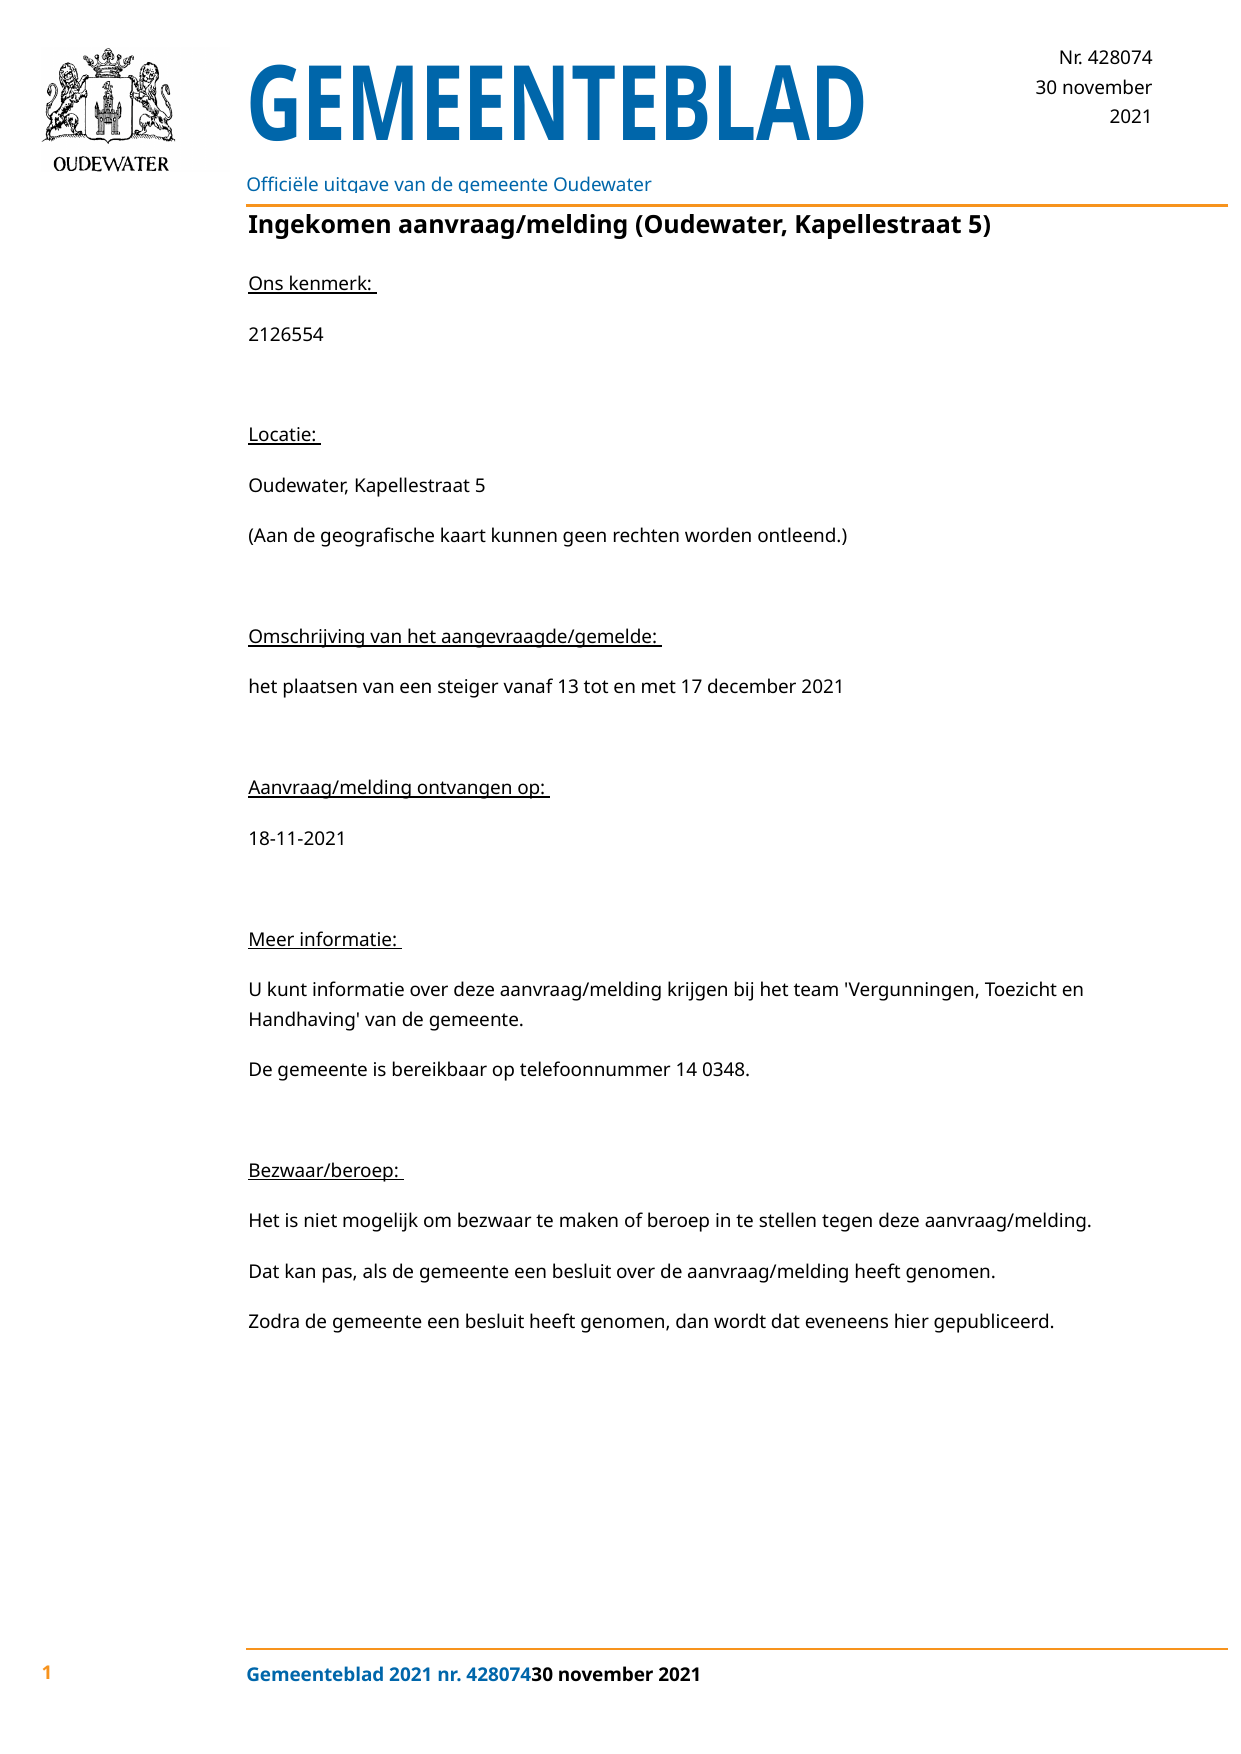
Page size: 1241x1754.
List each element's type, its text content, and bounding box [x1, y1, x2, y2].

text Aanvraag/melding ontvangen op: [248, 774, 1152, 800]
text Dat kan pas, als de gemeente een besluit over de aanvraag/melding heeft genomen. [248, 1258, 1152, 1283]
text Bezwaar/beroep: [248, 1157, 1152, 1183]
text Omschrijving van het aangevraagde/gemelde: [248, 623, 1152, 649]
text (Aan de geografische kaart kunnen geen rechten worden ontleend.) [248, 522, 1152, 548]
text het plaatsen van een steiger vanaf 13 tot en met 17 december 2021 [248, 674, 1152, 699]
text Oudewater, Kapellestraat 5 [248, 472, 1152, 498]
text 2126554 [248, 321, 1152, 346]
text Ons kenmerk: [248, 270, 1152, 296]
text 18-11-2021 [248, 825, 1152, 851]
text Het is niet mogelijk om bezwaar te maken of beroep in te stellen tegen deze aanvraag/melding. [248, 1207, 1152, 1233]
text Meer informatie: [248, 926, 1152, 951]
text Ingekomen aanvraag/melding (Oudewater, Kapellestraat 5) [248, 207, 1152, 241]
text Locatie: [248, 422, 1152, 447]
text Zodra de gemeente een besluit heeft genomen, dan wordt dat eveneens hier gepubliceerd. [248, 1308, 1152, 1334]
picture [41, 47, 231, 172]
text De gemeente is bereikbaar op telefoonnummer 14 0348. [248, 1056, 1152, 1082]
text U kunt informatie over deze aanvraag/melding krijgen bij het team 'Vergunningen, Toezicht en Handhaving' van de gemeente. [248, 976, 1152, 1031]
